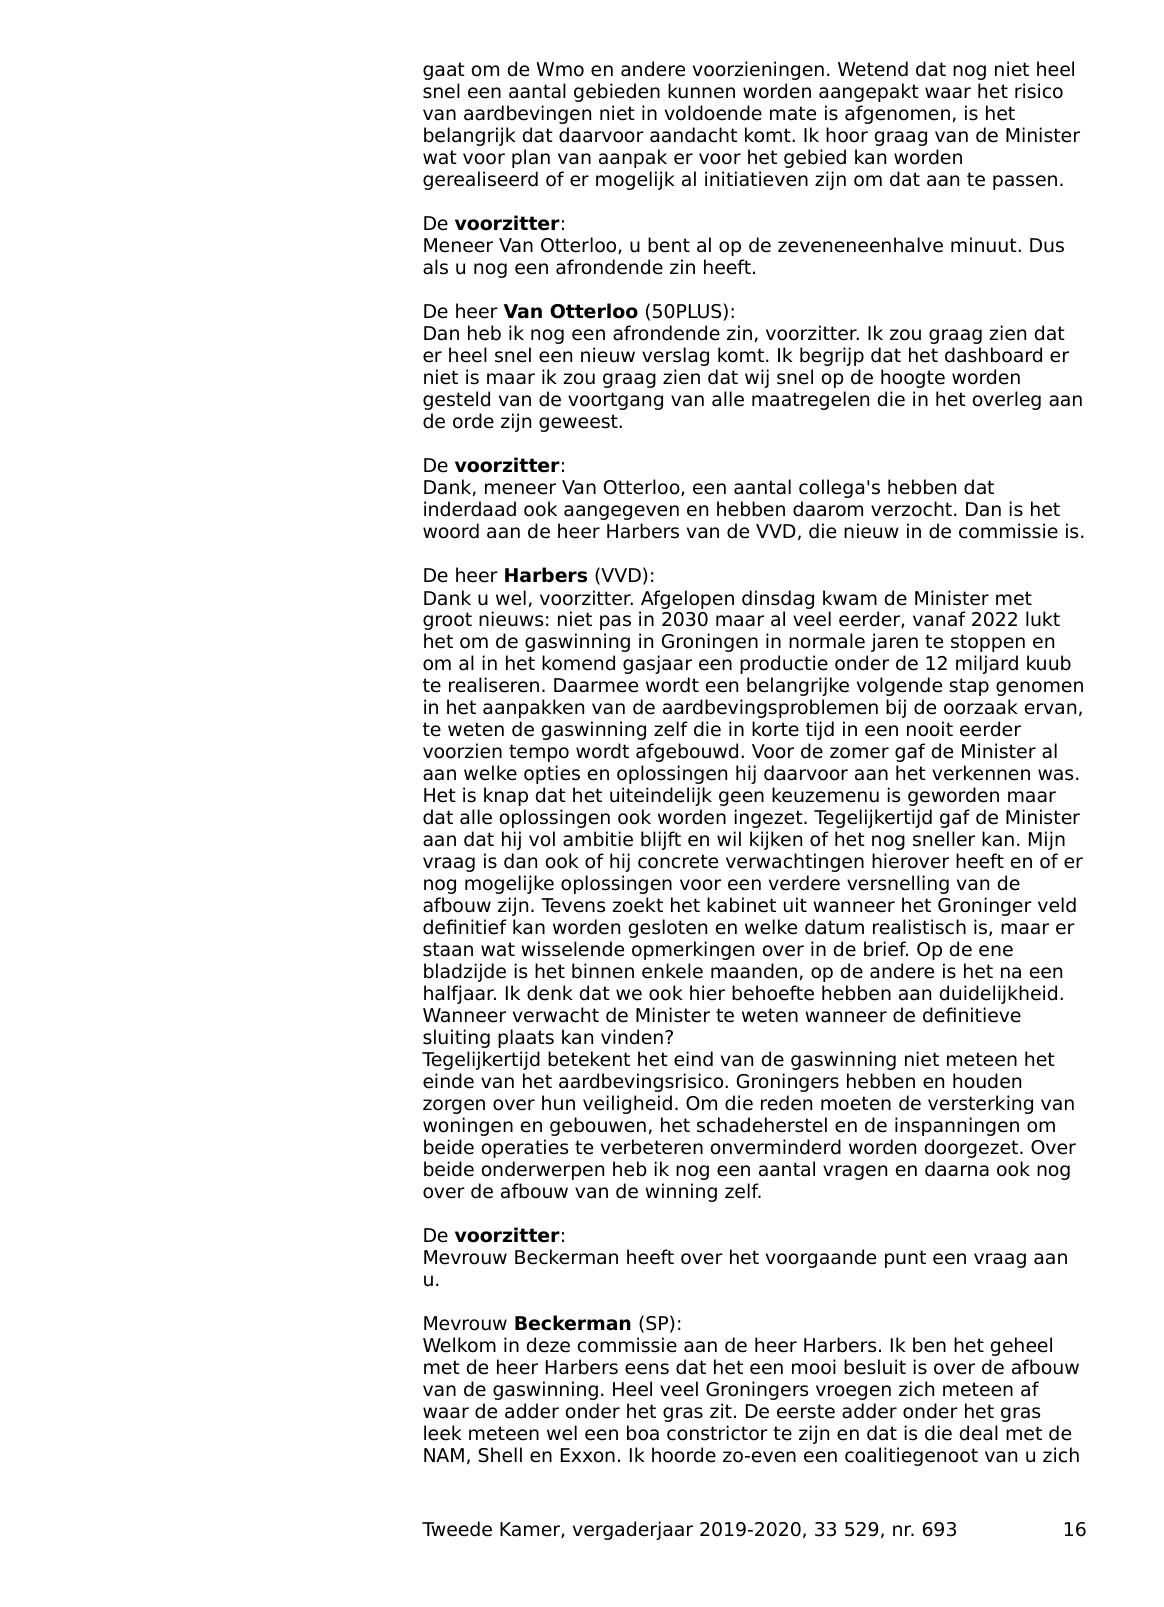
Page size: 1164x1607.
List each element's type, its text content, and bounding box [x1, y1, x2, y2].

text Welkom in deze commissie aan de heer Harbers. Ik ben het geheel met de heer Harbers eens dat het een mooi besluit is over de afbouw van de gaswinning. Heel veel Groningers vroegen zich meteen af waar de adder onder het gras zit. De eerste adder onder het gras leek meteen wel een boa constrictor te zijn en dat is die deal met de NAM, Shell en Exxon. Ik hoorde zo-even een coalitiegenoot van u zich [422, 1335, 1087, 1467]
text De voorzitter: [422, 455, 1087, 477]
text De voorzitter: [422, 1225, 1087, 1247]
text Dank, meneer Van Otterloo, een aantal collega's hebben dat inderdaad ook aangegeven en hebben daarom verzocht. Dan is het woord aan de heer Harbers van de VVD, die nieuw in de commissie is. [422, 477, 1087, 543]
text De heer Harbers (VVD): [422, 565, 1087, 587]
text Mevrouw Beckerman heeft over het voorgaande punt een vraag aan u. [422, 1247, 1087, 1291]
text gaat om de Wmo en andere voorzieningen. Wetend dat nog niet heel snel een aantal gebieden kunnen worden aangepakt waar het risico van aardbevingen niet in voldoende mate is afgenomen, is het belangrijk dat daarvoor aandacht komt. Ik hoor graag van de Minister wat voor plan van aanpak er voor het gebied kan worden gerealiseerd of er mogelijk al initiatieven zijn om dat aan te passen. [422, 59, 1087, 191]
text Tegelijkertijd betekent het eind van de gaswinning niet meteen het einde van het aardbevingsrisico. Groningers hebben en houden zorgen over hun veiligheid. Om die reden moeten de versterking van woningen en gebouwen, het schadeherstel en de inspanningen om beide operaties te verbeteren onverminderd worden doorgezet. Over beide onderwerpen heb ik nog een aantal vragen en daarna ook nog over de afbouw van de winning zelf. [422, 1049, 1087, 1203]
text Dan heb ik nog een afrondende zin, voorzitter. Ik zou graag zien dat er heel snel een nieuw verslag komt. Ik begrijp dat het dashboard er niet is maar ik zou graag zien dat wij snel op de hoogte worden gesteld van de voortgang van alle maatregelen die in het overleg aan de orde zijn geweest. [422, 323, 1087, 433]
text De heer Van Otterloo (50PLUS): [422, 301, 1087, 323]
text Mevrouw Beckerman (SP): [422, 1313, 1087, 1335]
text De voorzitter: [422, 213, 1087, 235]
text Dank u wel, voorzitter. Afgelopen dinsdag kwam de Minister met groot nieuws: niet pas in 2030 maar al veel eerder, vanaf 2022 lukt het om de gaswinning in Groningen in normale jaren te stoppen en om al in het komend gasjaar een productie onder de 12 miljard kuub te realiseren. Daarmee wordt een belangrijke volgende stap genomen in het aanpakken van de aardbevingsproblemen bij de oorzaak ervan, te weten de gaswinning zelf die in korte tijd in een nooit eerder voorzien tempo wordt afgebouwd. Voor de zomer gaf de Minister al aan welke opties en oplossingen hij daarvoor aan het verkennen was. Het is knap dat het uiteindelijk geen keuzemenu is geworden maar dat alle oplossingen ook worden ingezet. Tegelijkertijd gaf de Minister aan dat hij vol ambitie blijft en wil kijken of het nog sneller kan. Mijn vraag is dan ook of hij concrete verwachtingen hierover heeft en of er nog mogelijke oplossingen voor een verdere versnelling van de afbouw zijn. Tevens zoekt het kabinet uit wanneer het Groninger veld definitief kan worden gesloten en welke datum realistisch is, maar er staan wat wisselende opmerkingen over in de brief. Op de ene bladzijde is het binnen enkele maanden, op de andere is het na een halfjaar. Ik denk dat we ook hier behoefte hebben aan duidelijkheid. Wanneer verwacht de Minister te weten wanneer de definitieve sluiting plaats kan vinden? [422, 587, 1087, 1049]
text Meneer Van Otterloo, u bent al op de zeveneneenhalve minuut. Dus als u nog een afrondende zin heeft. [422, 235, 1087, 279]
